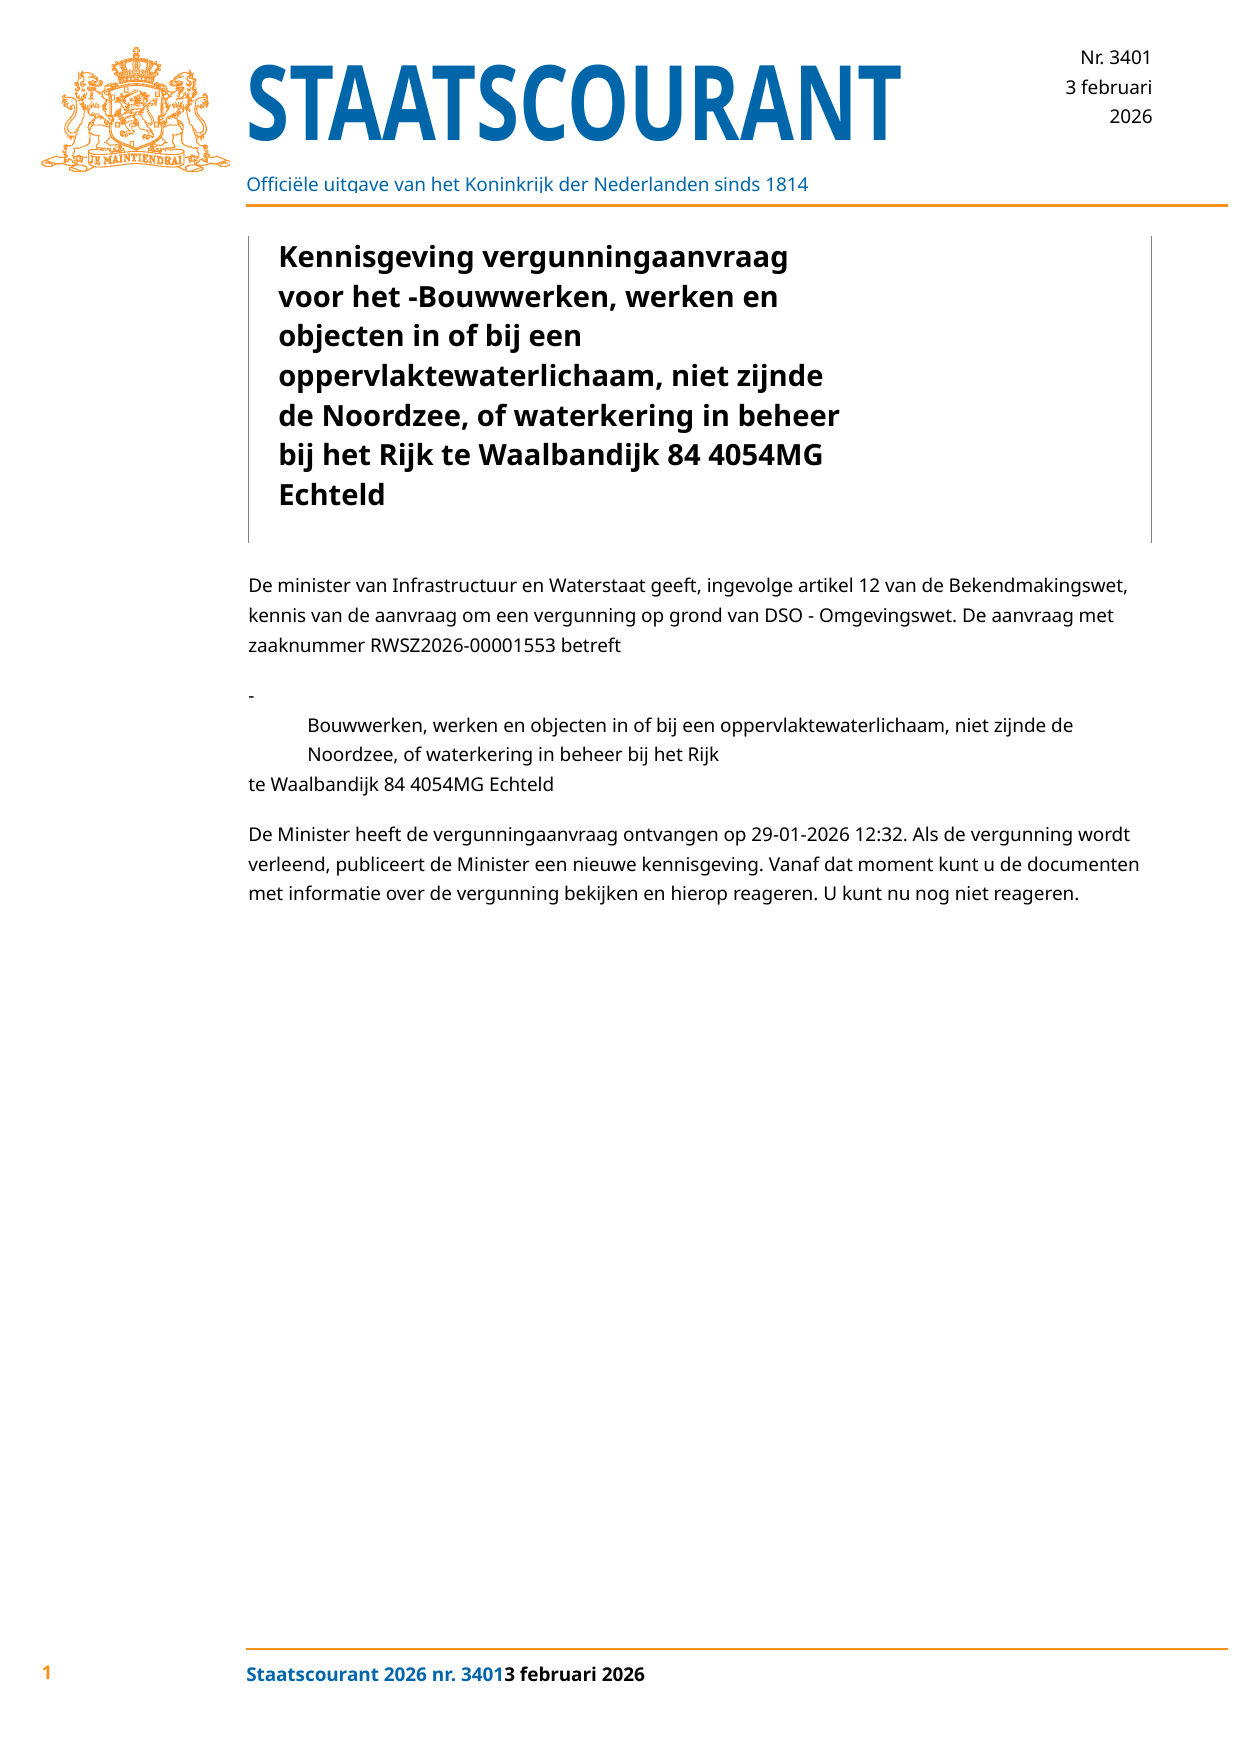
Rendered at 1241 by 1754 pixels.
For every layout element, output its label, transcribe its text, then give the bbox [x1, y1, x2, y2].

table_header [850, 414, 1151, 543]
list Bouwwerken, werken en objecten in of bij een oppervlaktewaterlichaam, niet zijnde de Noordzee, of waterkering in beheer bij het Rijk [248, 712, 1152, 767]
text De Minister heeft de vergunningaanvraag ontvangen op 29-01-2026 12:32. Als de vergunning wordt verleend, publiceert de Minister een nieuwe kennisgeving. Vanaf dat moment kunt u de documenten met informatie over de vergunning bekijken en hierop reageren. U kunt nu nog niet reageren. [248, 821, 1152, 906]
text De minister van Infrastructuur en Waterstaat geeft, ingevolge artikel 12 van de Bekendmakingswet, kennis van de aanvraag om een vergunning op grond van DSO - Omgevingswet. De aanvraag met zaaknummer RWSZ2026-00001553 betreft [248, 573, 1152, 658]
table_header Kennisgeving vergunningaanvraag voor het -Bouwwerken, werken en objecten in of bij een oppervlaktewaterlichaam, niet zijnde de Noordzee, of waterkering in beheer bij het Rijk te Waalbandijk 84 4054MG Echteld [249, 236, 850, 543]
text te Waalbandijk 84 4054MG Echteld [248, 771, 1152, 797]
table_header [850, 236, 912, 413]
table_header [1090, 236, 1151, 413]
picture [912, 236, 1090, 414]
picture [41, 47, 231, 172]
